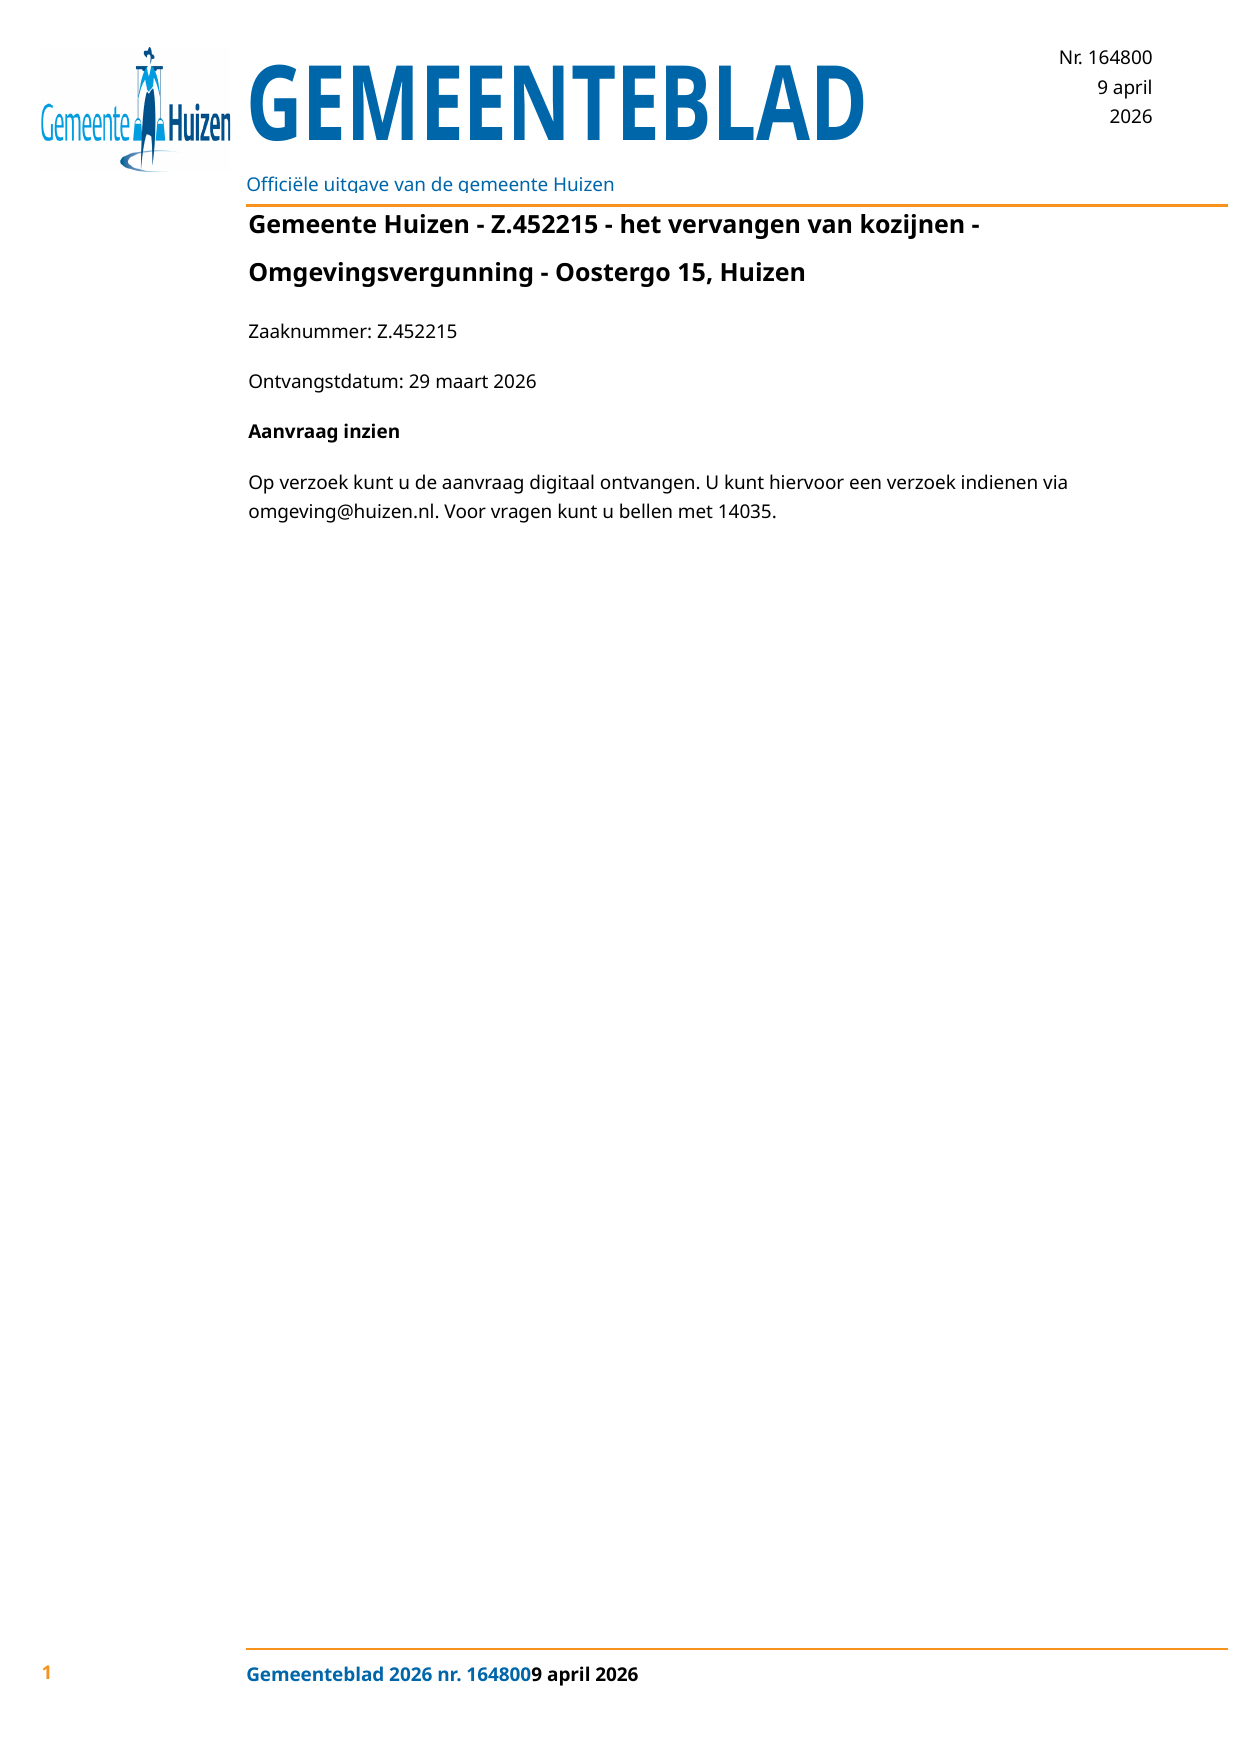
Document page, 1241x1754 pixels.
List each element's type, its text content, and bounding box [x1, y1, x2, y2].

picture [41, 47, 231, 172]
text Gemeente Huizen - Z.452215 - het vervangen van kozijnen - Omgevingsvergunning - Oostergo 15, Huizen [248, 207, 1152, 288]
text Zaaknummer: Z.452215 [248, 318, 1152, 344]
text Op verzoek kunt u de aanvraag digitaal ontvangen. U kunt hiervoor een verzoek indienen via omgeving@huizen.nl. Voor vragen kunt u bellen met 14035. [248, 469, 1152, 524]
text Ontvangstdatum: 29 maart 2026 [248, 368, 1152, 394]
text Aanvraag inzien [248, 419, 1152, 444]
